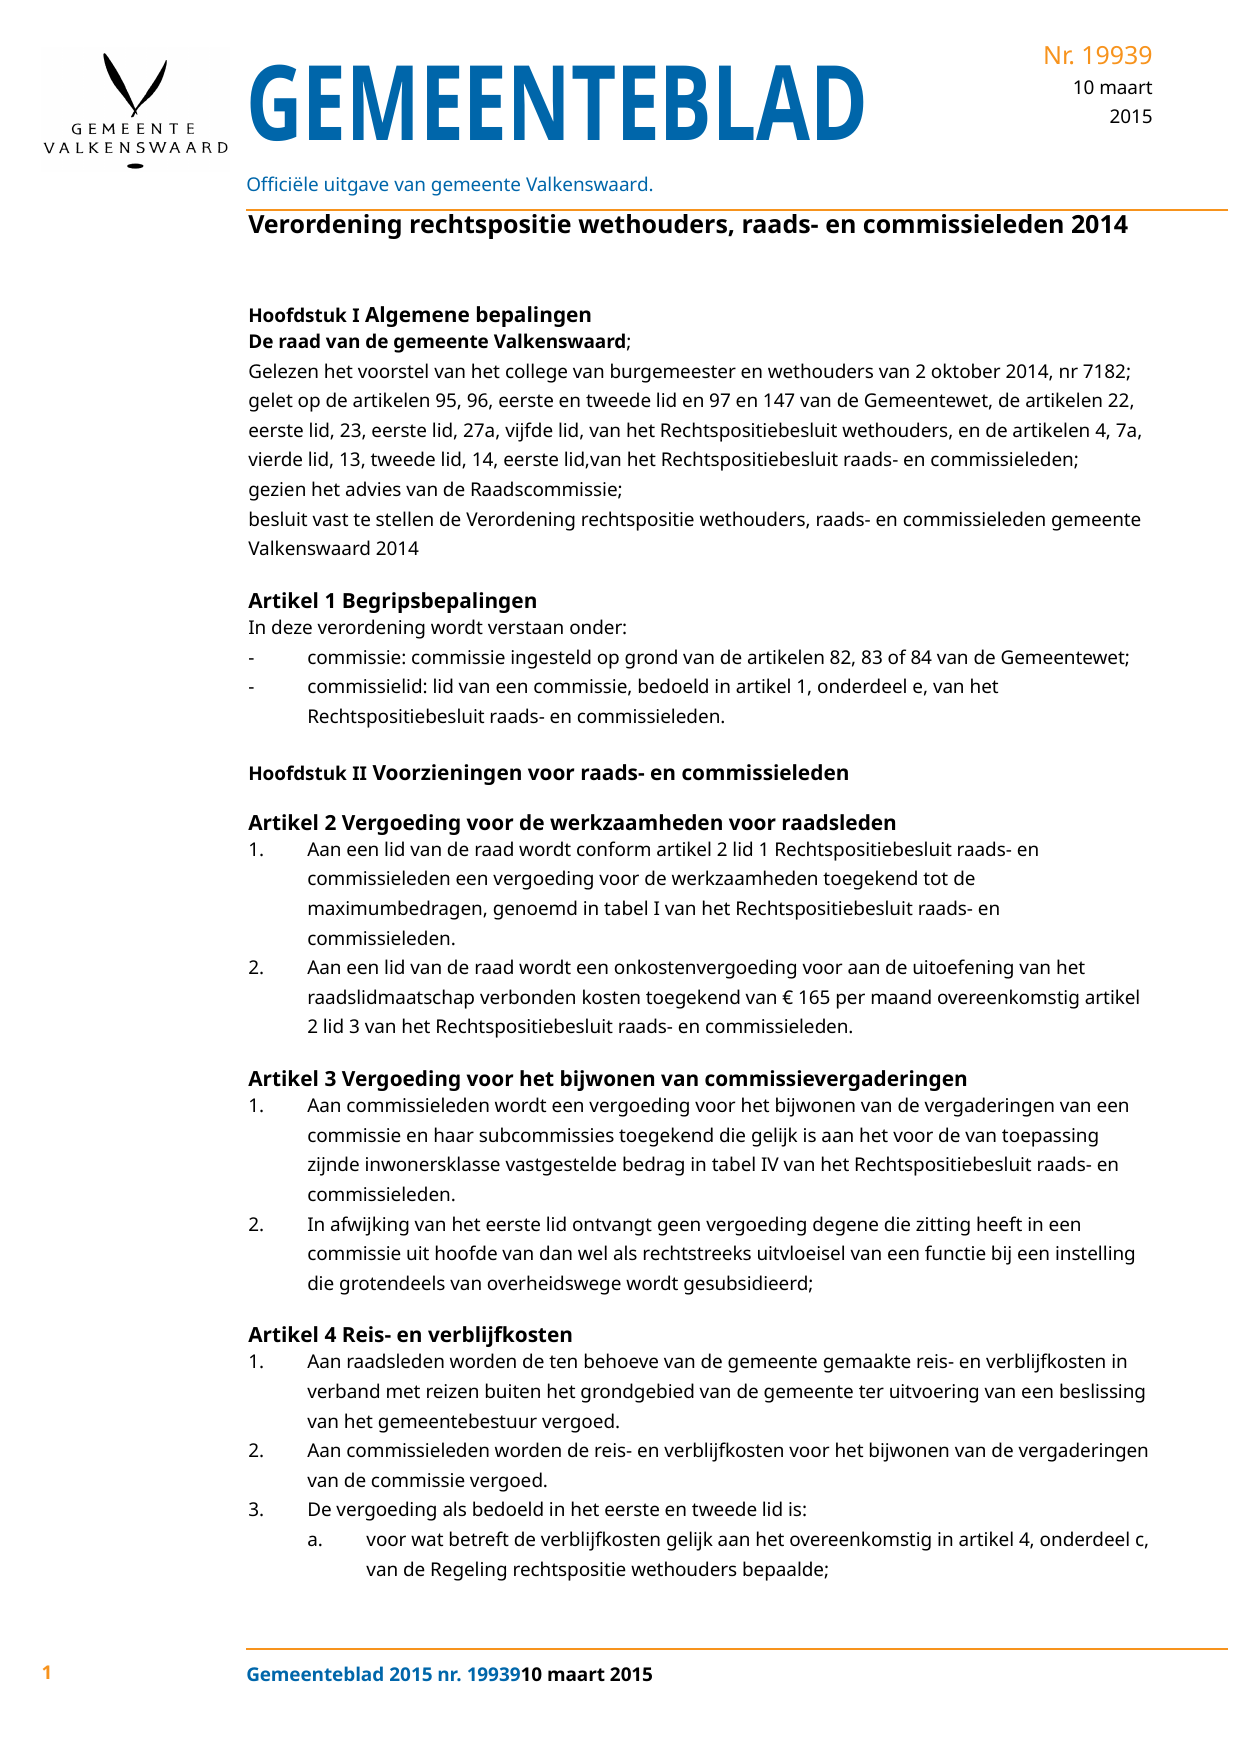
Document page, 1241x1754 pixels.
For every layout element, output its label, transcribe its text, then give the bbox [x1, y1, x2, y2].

text Verordening rechtspositie wethouders, raads- en commissieleden 2014 [248, 211, 1152, 241]
text besluit vast te stellen de Verordening rechtspositie wethouders, raads- en commissieleden gemeente Valkenswaard 2014 [248, 506, 1152, 561]
text Hoofdstuk II Voorzieningen voor raads- en commissieleden [248, 758, 1152, 787]
text Artikel 4 Reis- en verblijfkosten [248, 1320, 1152, 1349]
list Aan een lid van de raad wordt een onkostenvergoeding voor aan de uitoefening van het raadslidmaatschap verbonden kosten toegekend van € 165 per maand overeenkomstig artikel 2 lid 3 van het Rechtspositiebesluit raads- en commissieleden. [248, 954, 1152, 1039]
text Gelezen het voorstel van het college van burgemeester en wethouders van 2 oktober 2014, nr 7182; gelet op de artikelen 95, 96, eerste en tweede lid en 97 en 147 van de Gemeentewet, de artikelen 22, eerste lid, 23, eerste lid, 27a, vijfde lid, van het Rechtspositiebesluit wethouders, en de artikelen 4, 7a, vierde lid, 13, tweede lid, 14, eerste lid,van het Rechtspositiebesluit raads- en commissieleden; [248, 358, 1152, 472]
list Aan raadsleden worden de ten behoeve van de gemeente gemaakte reis- en verblijfkosten in verband met reizen buiten het grondgebied van de gemeente ter uitvoering van een beslissing van het gemeentebestuur vergoed. [248, 1349, 1152, 1434]
list Aan een lid van de raad wordt conform artikel 2 lid 1 Rechtspositiebesluit raads- en commissieleden een vergoeding voor de werkzaamheden toegekend tot de maximumbedragen, genoemd in tabel I van het Rechtspositiebesluit raads- en commissieleden. [248, 836, 1152, 951]
picture [41, 47, 231, 172]
text De raad van de gemeente Valkenswaard; [248, 328, 1152, 354]
list Aan commissieleden wordt een vergoeding voor het bijwonen van de vergaderingen van een commissie en haar subcommissies toegekend die gelijk is aan het voor de van toepassing zijnde inwonersklasse vastgestelde bedrag in tabel IV van het Rechtspositiebesluit raads- en commissieleden. [248, 1092, 1152, 1207]
list commissielid: lid van een commissie, bedoeld in artikel 1, onderdeel e, van het Rechtspositiebesluit raads- en commissieleden. [248, 673, 1152, 729]
text Artikel 2 Vergoeding voor de werkzaamheden voor raadsleden [248, 808, 1152, 836]
text Hoofdstuk I Algemene bepalingen [248, 300, 1152, 328]
text Artikel 3 Vergoeding voor het bijwonen van commissievergaderingen [248, 1064, 1152, 1092]
text Artikel 1 Begripsbepalingen [248, 586, 1152, 614]
list De vergoeding als bedoeld in het eerste en tweede lid is: [248, 1497, 1152, 1522]
list Aan commissieleden worden de reis- en verblijfkosten voor het bijwonen van de vergaderingen van de commissie vergoed. [248, 1437, 1152, 1493]
list In afwijking van het eerste lid ontvangt geen vergoeding degene die zitting heeft in een commissie uit hoofde van dan wel als rechtstreeks uitvloeisel van een functie bij een instelling die grotendeels van overheidswege wordt gesubsidieerd; [248, 1211, 1152, 1296]
text In deze verordening wordt verstaan onder: [248, 614, 1152, 640]
list voor wat betreft de verblijfkosten gelijk aan het overeenkomstig in artikel 4, onderdeel c, van de Regeling rechtspositie wethouders bepaalde; [307, 1526, 1152, 1582]
text gezien het advies van de Raadscommissie; [248, 476, 1152, 502]
list commissie: commissie ingesteld op grond van de artikelen 82, 83 of 84 van de Gemeentewet; [248, 644, 1152, 669]
